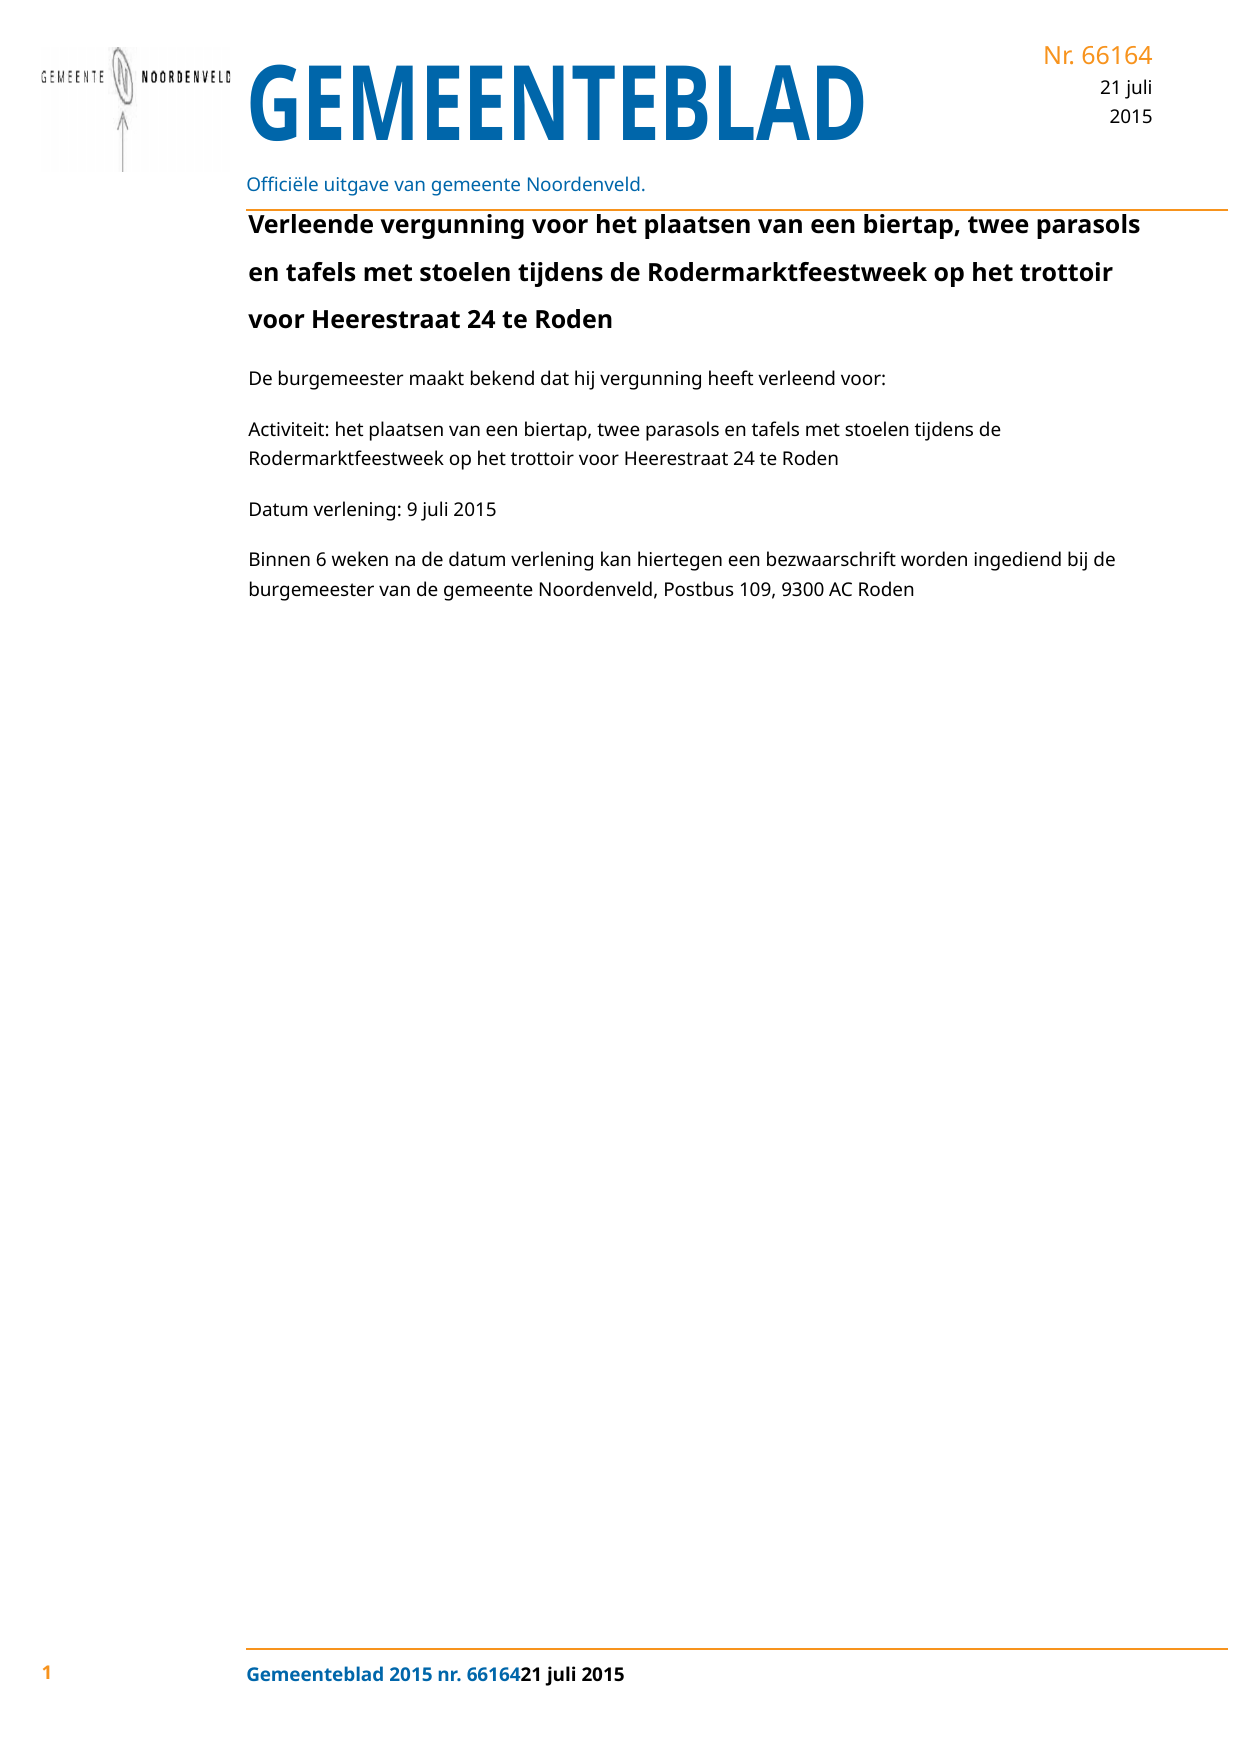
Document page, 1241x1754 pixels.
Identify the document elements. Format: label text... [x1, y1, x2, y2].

text Activiteit: het plaatsen van een biertap, twee parasols en tafels met stoelen tijdens de Rodermarktfeestweek op het trottoir voor Heerestraat 24 te Roden [248, 416, 1152, 471]
text Verleende vergunning voor het plaatsen van een biertap, twee parasols en tafels met stoelen tijdens de Rodermarktfeestweek op het trottoir voor Heerestraat 24 te Roden [248, 211, 1152, 336]
text Datum verlening: 9 juli 2015 [248, 496, 1152, 522]
text Binnen 6 weken na de datum verlening kan hiertegen een bezwaarschrift worden ingediend bij de burgemeester van de gemeente Noordenveld, Postbus 109, 9300 AC Roden [248, 546, 1152, 602]
picture [41, 47, 231, 172]
text De burgemeester maakt bekend dat hij vergunning heeft verleend voor: [248, 366, 1152, 391]
